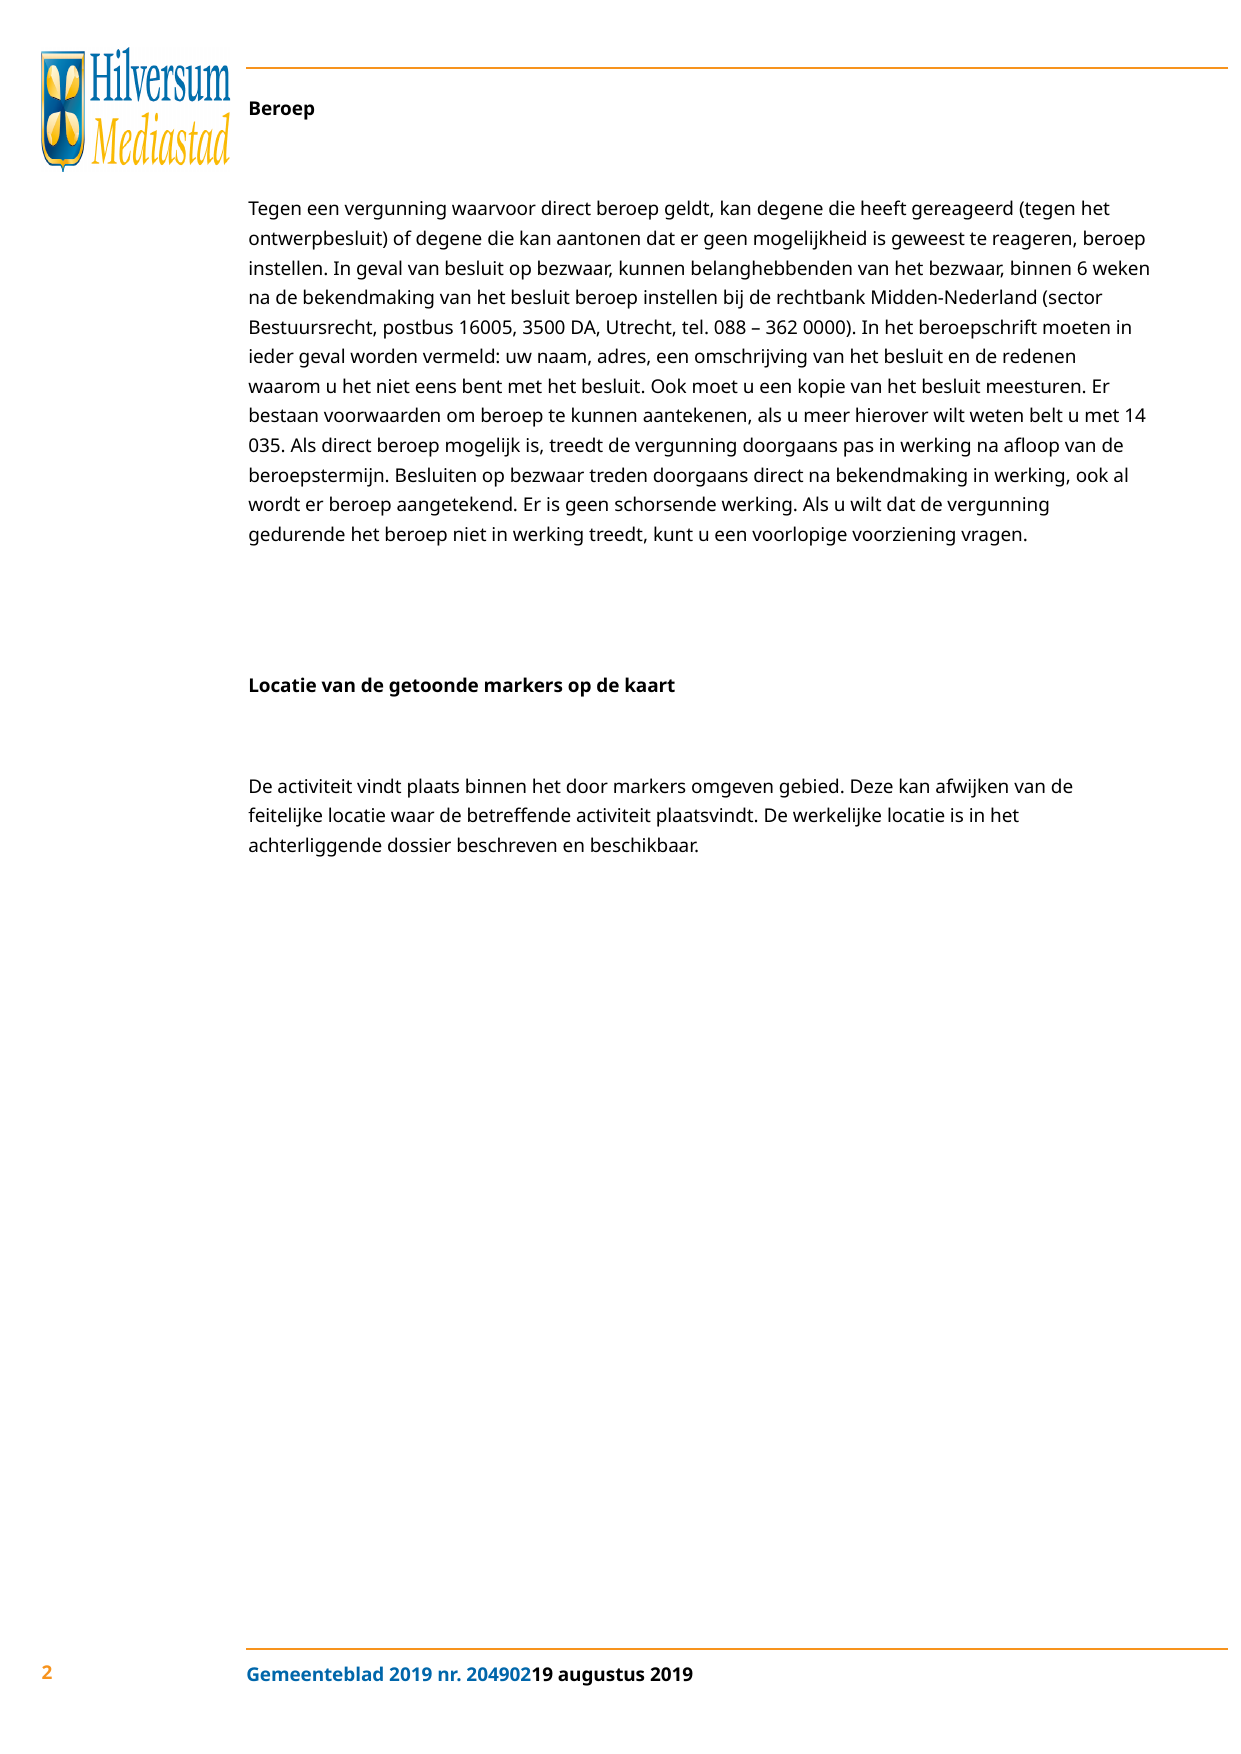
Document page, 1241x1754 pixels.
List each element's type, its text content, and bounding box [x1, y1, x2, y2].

text De activiteit vindt plaats binnen het door markers omgeven gebied. Deze kan afwijken van de feitelijke locatie waar de betreffende activiteit plaatsvindt. De werkelijke locatie is in het achterliggende dossier beschreven en beschikbaar. [248, 773, 1152, 858]
text Tegen een vergunning waarvoor direct beroep geldt, kan degene die heeft gereageerd (tegen het ontwerpbesluit) of degene die kan aantonen dat er geen mogelijkheid is geweest te reageren, beroep instellen. In geval van besluit op bezwaar, kunnen belanghebbenden van het bezwaar, binnen 6 weken na de bekendmaking van het besluit beroep instellen bij de rechtbank Midden-Nederland (sector Bestuursrecht, postbus 16005, 3500 DA, Utrecht, tel. 088 – 362 0000). In het beroepschrift moeten in ieder geval worden vermeld: uw naam, adres, een omschrijving van het besluit en de redenen waarom u het niet eens bent met het besluit. Ook moet u een kopie van het besluit meesturen. Er bestaan voorwaarden om beroep te kunnen aantekenen, als u meer hierover wilt weten belt u met 14 035. Als direct beroep mogelijk is, treedt de vergunning doorgaans pas in werking na afloop van de beroepstermijn. Besluiten op bezwaar treden doorgaans direct na bekendmaking in werking, ook al wordt er beroep aangetekend. Er is geen schorsende werking. Als u wilt dat de vergunning gedurende het beroep niet in werking treedt, kunt u een voorlopige voorziening vragen. [248, 196, 1152, 547]
text Beroep [248, 95, 1152, 121]
picture [41, 47, 231, 172]
text Locatie van de getoonde markers op de kaart [248, 672, 1152, 698]
